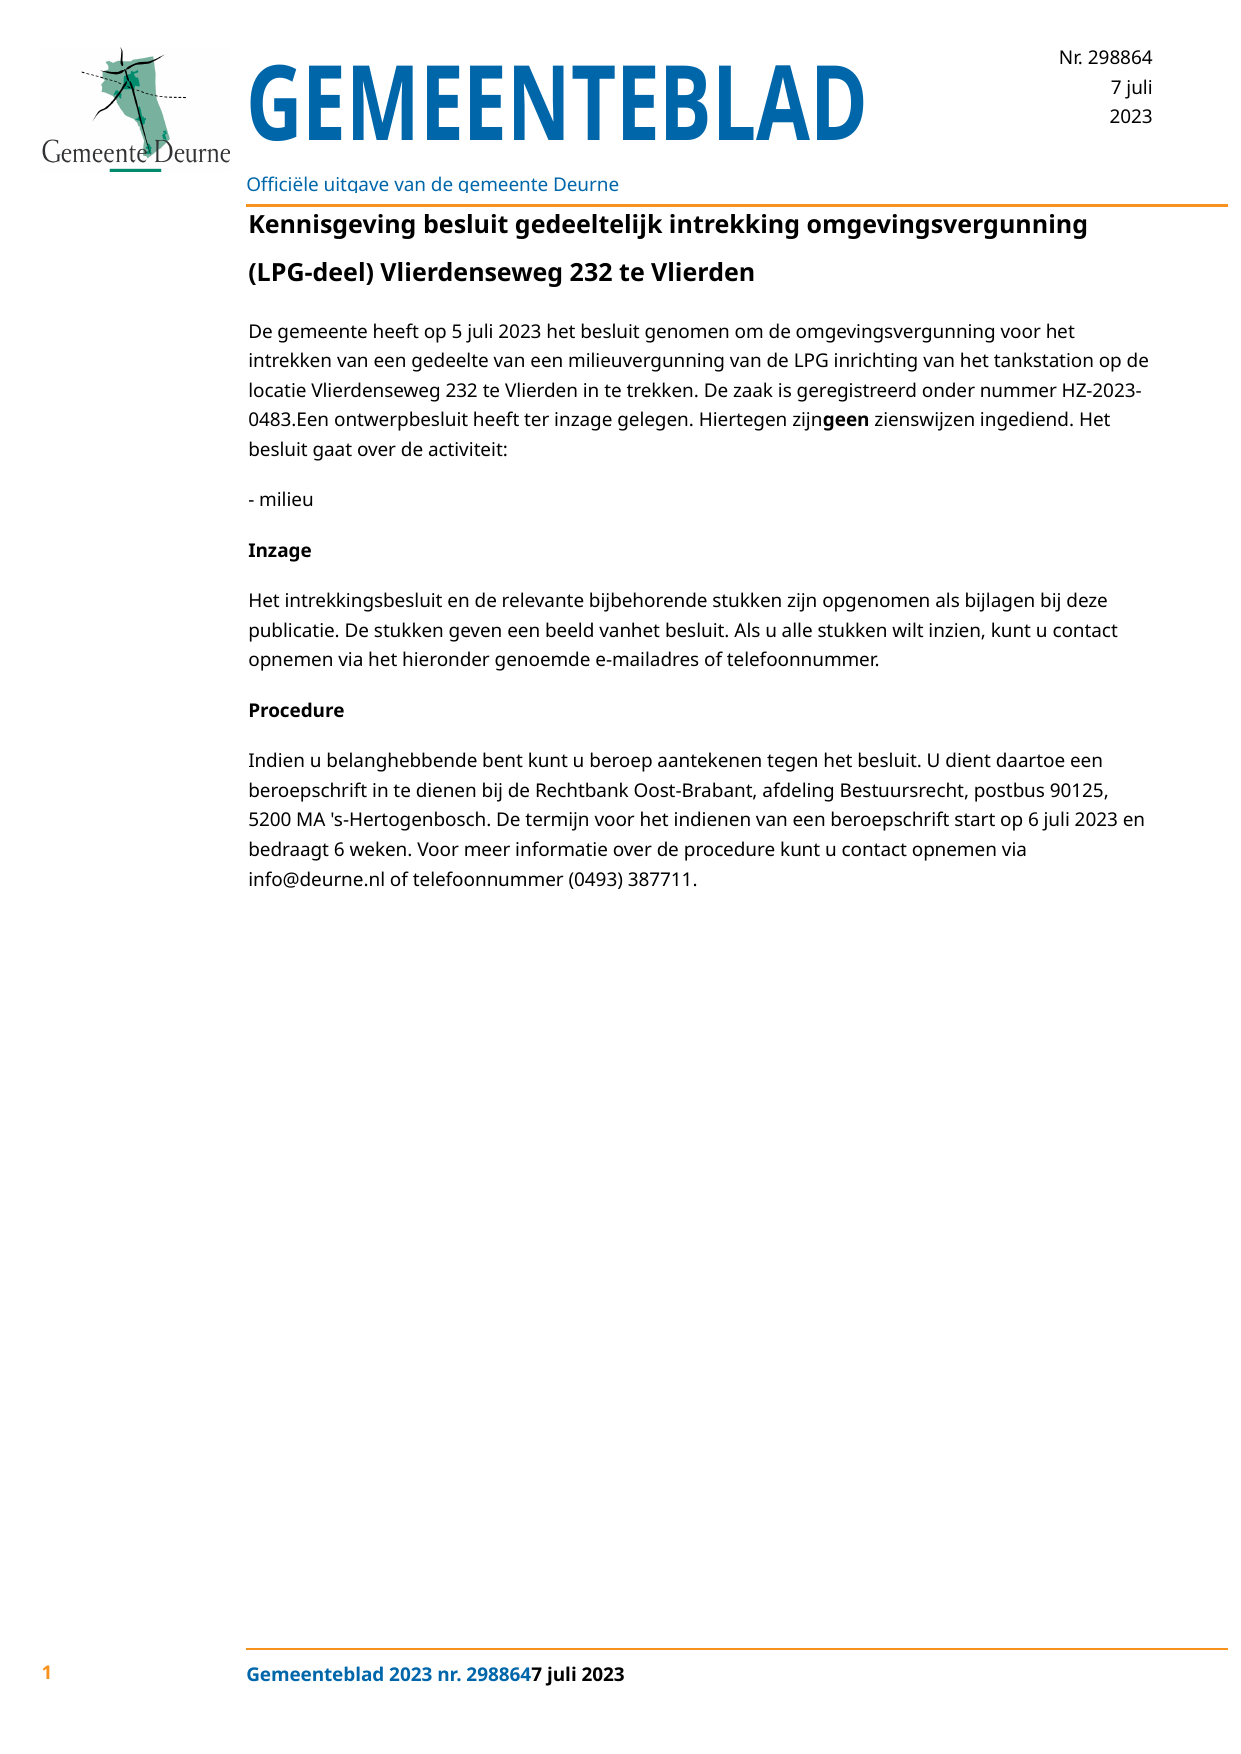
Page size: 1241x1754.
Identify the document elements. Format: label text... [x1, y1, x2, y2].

picture [41, 47, 231, 172]
text Kennisgeving besluit gedeeltelijk intrekking omgevingsvergunning (LPG-deel) Vlierdenseweg 232 te Vlierden [248, 207, 1152, 288]
text Inzage [248, 537, 1152, 563]
text Procedure [248, 697, 1152, 723]
text De gemeente heeft op 5 juli 2023 het besluit genomen om de omgevingsvergunning voor het intrekken van een gedeelte van een milieuvergunning van de LPG inrichting van het tankstation op de locatie Vlierdenseweg 232 te Vlierden in te trekken. De zaak is geregistreerd onder nummer HZ-2023-0483.Een ontwerpbesluit heeft ter inzage gelegen. Hiertegen zijngeen zienswijzen ingediend. Het besluit gaat over de activiteit: [248, 318, 1152, 462]
text Het intrekkingsbesluit en de relevante bijbehorende stukken zijn opgenomen als bijlagen bij deze publicatie. De stukken geven een beeld vanhet besluit. Als u alle stukken wilt inzien, kunt u contact opnemen via het hieronder genoemde e-mailadres of telefoonnummer. [248, 587, 1152, 672]
text Indien u belanghebbende bent kunt u beroep aantekenen tegen het besluit. U dient daartoe een beroepschrift in te dienen bij de Rechtbank Oost-Brabant, afdeling Bestuursrecht, postbus 90125, 5200 MA 's-Hertogenbosch. De termijn voor het indienen van een beroepschrift start op 6 juli 2023 en bedraagt 6 weken. Voor meer informatie over de procedure kunt u contact opnemen via info@deurne.nl of telefoonnummer (0493) 387711. [248, 747, 1152, 892]
text - milieu [248, 487, 1152, 512]
